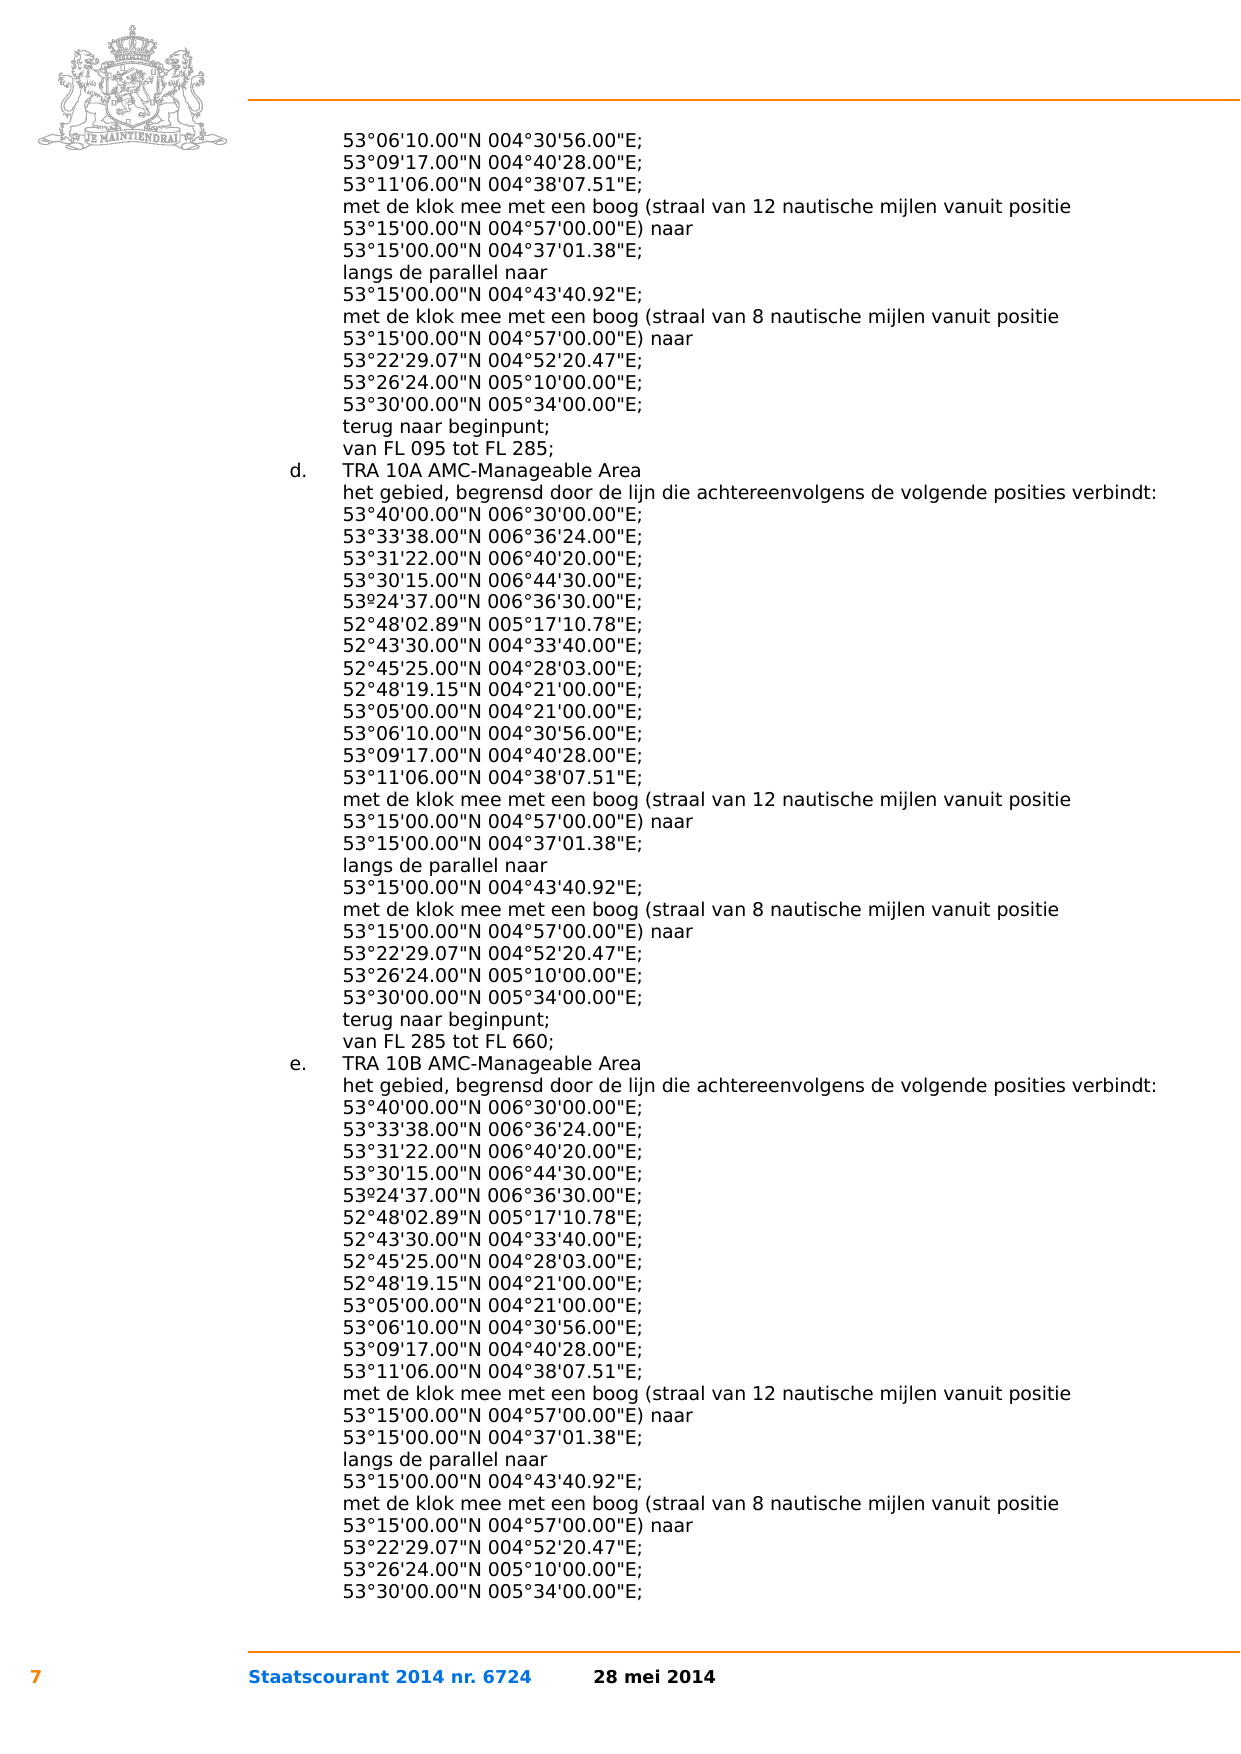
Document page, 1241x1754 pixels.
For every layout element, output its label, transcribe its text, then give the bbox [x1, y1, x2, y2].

text 53°15'00.00"N 004°43'40.92"E; [342, 1471, 1163, 1493]
text 52°45'25.00"N 004°28'03.00"E; [342, 657, 1163, 679]
text van FL 285 tot FL 660; [342, 1031, 1163, 1053]
text 53°31'22.00"N 006°40'20.00"E; [342, 1141, 1163, 1163]
text met de klok mee met een boog (straal van 12 nautische mijlen vanuit positie 53°15'00.00"N 004°57'00.00"E) naar [342, 789, 1163, 833]
text 53°09'17.00"N 004°40'28.00"E; [342, 1339, 1163, 1361]
text 53°40'00.00"N 006°30'00.00"E; [342, 1097, 1163, 1119]
text 53º24'37.00"N 006°36'30.00"E; [342, 591, 1163, 613]
text 52°48'02.89"N 005°17'10.78"E; [342, 613, 1163, 635]
text 53°30'00.00"N 005°34'00.00"E; [342, 1581, 1163, 1602]
text het gebied, begrensd door de lijn die achtereenvolgens de volgende posities verbindt: [342, 1075, 1163, 1097]
text 53°26'24.00"N 005°10'00.00"E; [342, 372, 1163, 394]
text langs de parallel naar [342, 1449, 1163, 1471]
text 53°40'00.00"N 006°30'00.00"E; [342, 503, 1163, 526]
text 53°09'17.00"N 004°40'28.00"E; [342, 745, 1163, 767]
text 53°11'06.00"N 004°38'07.51"E; [342, 767, 1163, 789]
picture [38, 25, 227, 150]
text 53°22'29.07"N 004°52'20.47"E; [342, 943, 1163, 965]
text 53°26'24.00"N 005°10'00.00"E; [342, 965, 1163, 987]
text 53°31'22.00"N 006°40'20.00"E; [342, 547, 1163, 569]
text het gebied, begrensd door de lijn die achtereenvolgens de volgende posities verbindt: [342, 482, 1163, 503]
text 53°15'00.00"N 004°37'01.38"E; [342, 833, 1163, 855]
text 53º24'37.00"N 006°36'30.00"E; [342, 1185, 1163, 1207]
text 52°48'19.15"N 004°21'00.00"E; [342, 679, 1163, 701]
text e. TRA 10B AMC-Manageable Area [289, 1053, 1163, 1075]
text d. TRA 10A AMC-Manageable Area [289, 459, 1163, 482]
text 53°30'15.00"N 006°44'30.00"E; [342, 569, 1163, 591]
text 53°15'00.00"N 004°37'01.38"E; [342, 240, 1163, 262]
text terug naar beginpunt; [342, 416, 1163, 438]
text 53°33'38.00"N 006°36'24.00"E; [342, 526, 1163, 547]
text terug naar beginpunt; [342, 1009, 1163, 1031]
text langs de parallel naar [342, 855, 1163, 877]
text 53°33'38.00"N 006°36'24.00"E; [342, 1119, 1163, 1141]
text 53°30'00.00"N 005°34'00.00"E; [342, 987, 1163, 1009]
text 52°48'19.15"N 004°21'00.00"E; [342, 1273, 1163, 1295]
text 53°15'00.00"N 004°37'01.38"E; [342, 1427, 1163, 1449]
text met de klok mee met een boog (straal van 8 nautische mijlen vanuit positie 53°15'00.00"N 004°57'00.00"E) naar [342, 1493, 1163, 1537]
text 53°06'10.00"N 004°30'56.00"E; [342, 1317, 1163, 1339]
text 53°30'15.00"N 006°44'30.00"E; [342, 1163, 1163, 1185]
text 53°06'10.00"N 004°30'56.00"E; [342, 723, 1163, 745]
text langs de parallel naar [342, 262, 1163, 284]
text 53°26'24.00"N 005°10'00.00"E; [342, 1558, 1163, 1581]
text 53°15'00.00"N 004°43'40.92"E; [342, 877, 1163, 899]
text 53°22'29.07"N 004°52'20.47"E; [342, 1537, 1163, 1558]
text 53°15'00.00"N 004°43'40.92"E; [342, 284, 1163, 306]
text met de klok mee met een boog (straal van 12 nautische mijlen vanuit positie 53°15'00.00"N 004°57'00.00"E) naar [342, 196, 1163, 240]
text 53°11'06.00"N 004°38'07.51"E; [342, 174, 1163, 196]
text 53°06'10.00"N 004°30'56.00"E; [342, 130, 1163, 152]
text 53°11'06.00"N 004°38'07.51"E; [342, 1361, 1163, 1383]
text 53°05'00.00"N 004°21'00.00"E; [342, 1295, 1163, 1317]
text met de klok mee met een boog (straal van 8 nautische mijlen vanuit positie 53°15'00.00"N 004°57'00.00"E) naar [342, 899, 1163, 943]
text met de klok mee met een boog (straal van 8 nautische mijlen vanuit positie 53°15'00.00"N 004°57'00.00"E) naar [342, 306, 1163, 350]
text met de klok mee met een boog (straal van 12 nautische mijlen vanuit positie 53°15'00.00"N 004°57'00.00"E) naar [342, 1383, 1163, 1427]
text 52°43'30.00"N 004°33'40.00"E; [342, 635, 1163, 657]
text 53°22'29.07"N 004°52'20.47"E; [342, 350, 1163, 372]
text 52°43'30.00"N 004°33'40.00"E; [342, 1229, 1163, 1251]
text 52°45'25.00"N 004°28'03.00"E; [342, 1251, 1163, 1273]
text 53°09'17.00"N 004°40'28.00"E; [342, 152, 1163, 174]
text 53°30'00.00"N 005°34'00.00"E; [342, 394, 1163, 416]
text van FL 095 tot FL 285; [342, 438, 1163, 459]
text 52°48'02.89"N 005°17'10.78"E; [342, 1207, 1163, 1229]
text 53°05'00.00"N 004°21'00.00"E; [342, 701, 1163, 723]
